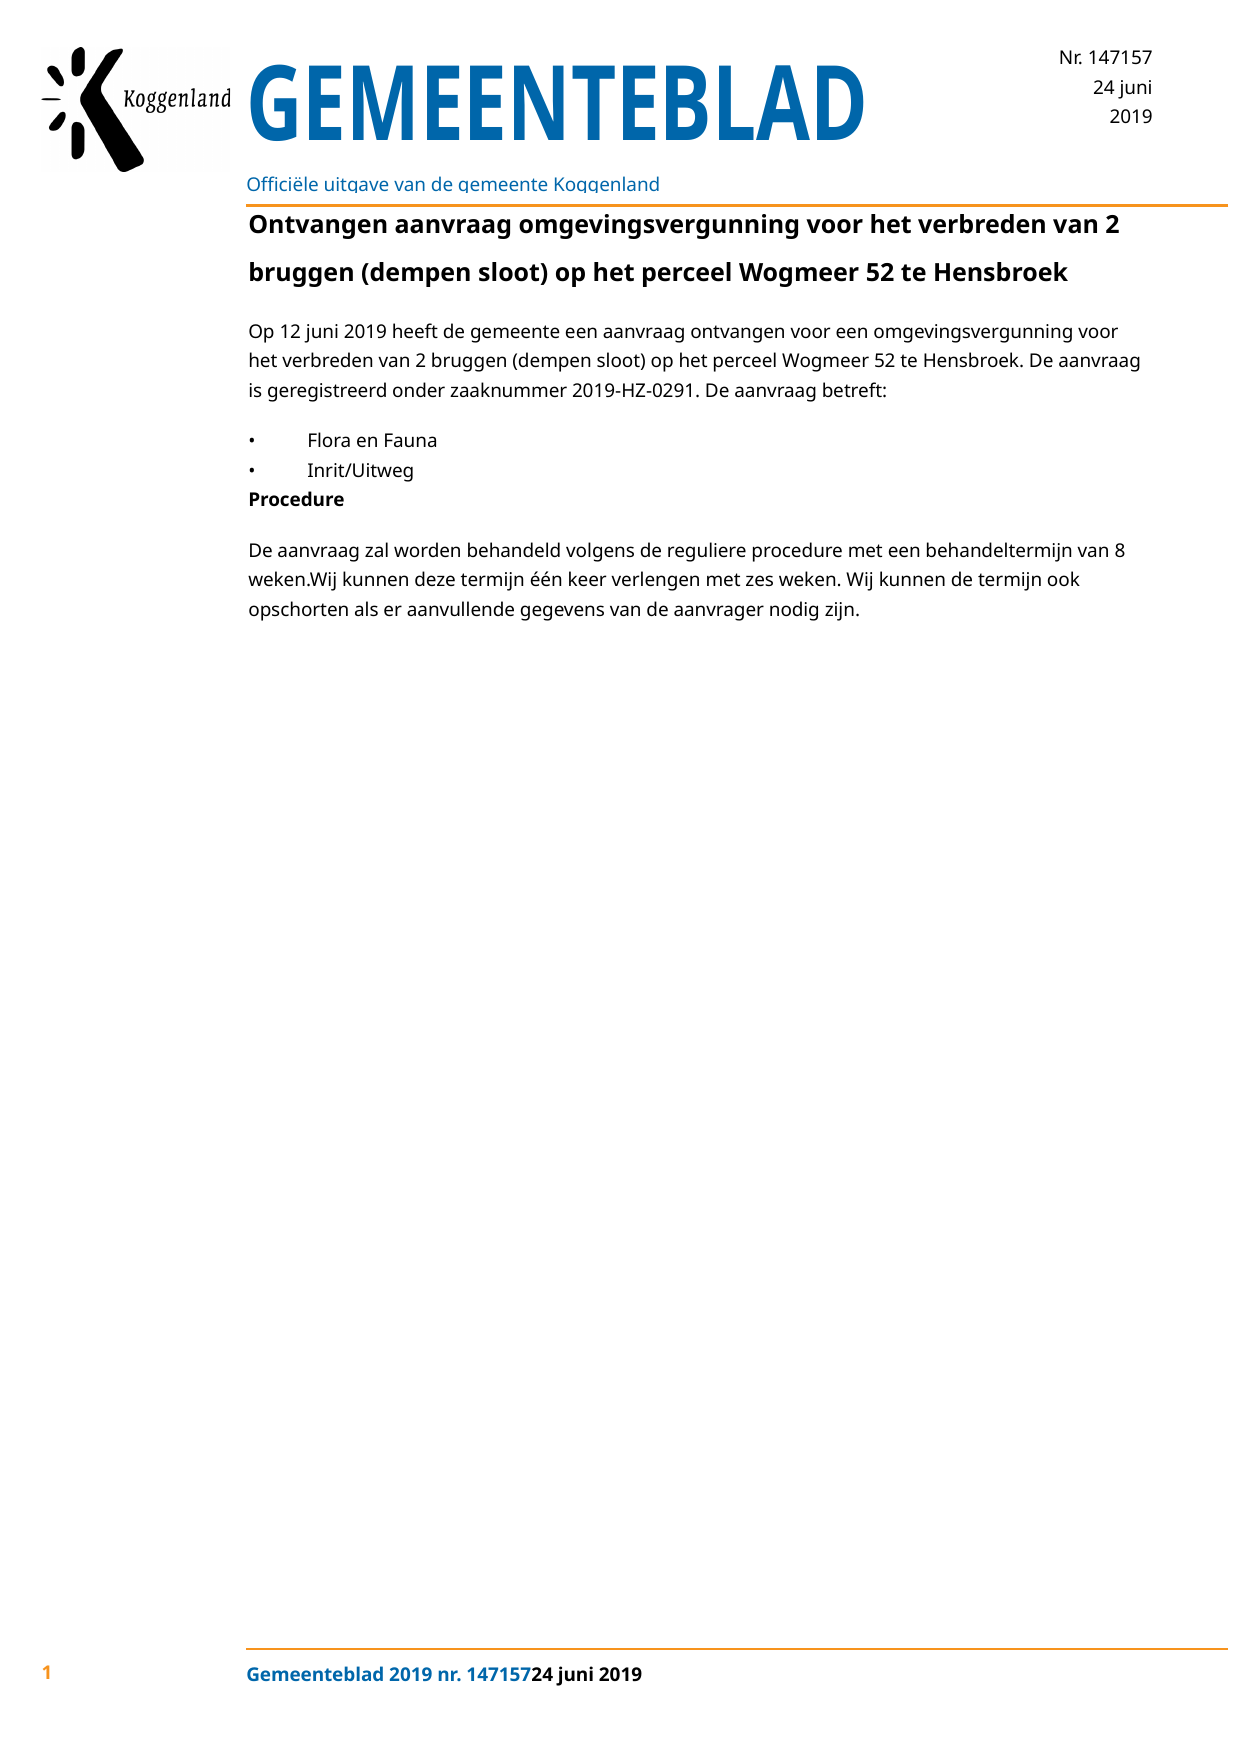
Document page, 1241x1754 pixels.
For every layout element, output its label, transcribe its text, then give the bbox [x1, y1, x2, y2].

picture [41, 47, 231, 172]
list Inrit/Uitweg [248, 457, 1152, 483]
text Procedure [248, 487, 1152, 512]
text Ontvangen aanvraag omgevingsvergunning voor het verbreden van 2 bruggen (dempen sloot) op het perceel Wogmeer 52 te Hensbroek [248, 207, 1152, 288]
text Op 12 juni 2019 heeft de gemeente een aanvraag ontvangen voor een omgevingsvergunning voor het verbreden van 2 bruggen (dempen sloot) op het perceel Wogmeer 52 te Hensbroek. De aanvraag is geregistreerd onder zaaknummer 2019-HZ-0291. De aanvraag betreft: [248, 318, 1152, 403]
text De aanvraag zal worden behandeld volgens de reguliere procedure met een behandeltermijn van 8 weken.Wij kunnen deze termijn één keer verlengen met zes weken. Wij kunnen de termijn ook opschorten als er aanvullende gegevens van de aanvrager nodig zijn. [248, 537, 1152, 622]
list Flora en Fauna [248, 427, 1152, 453]
